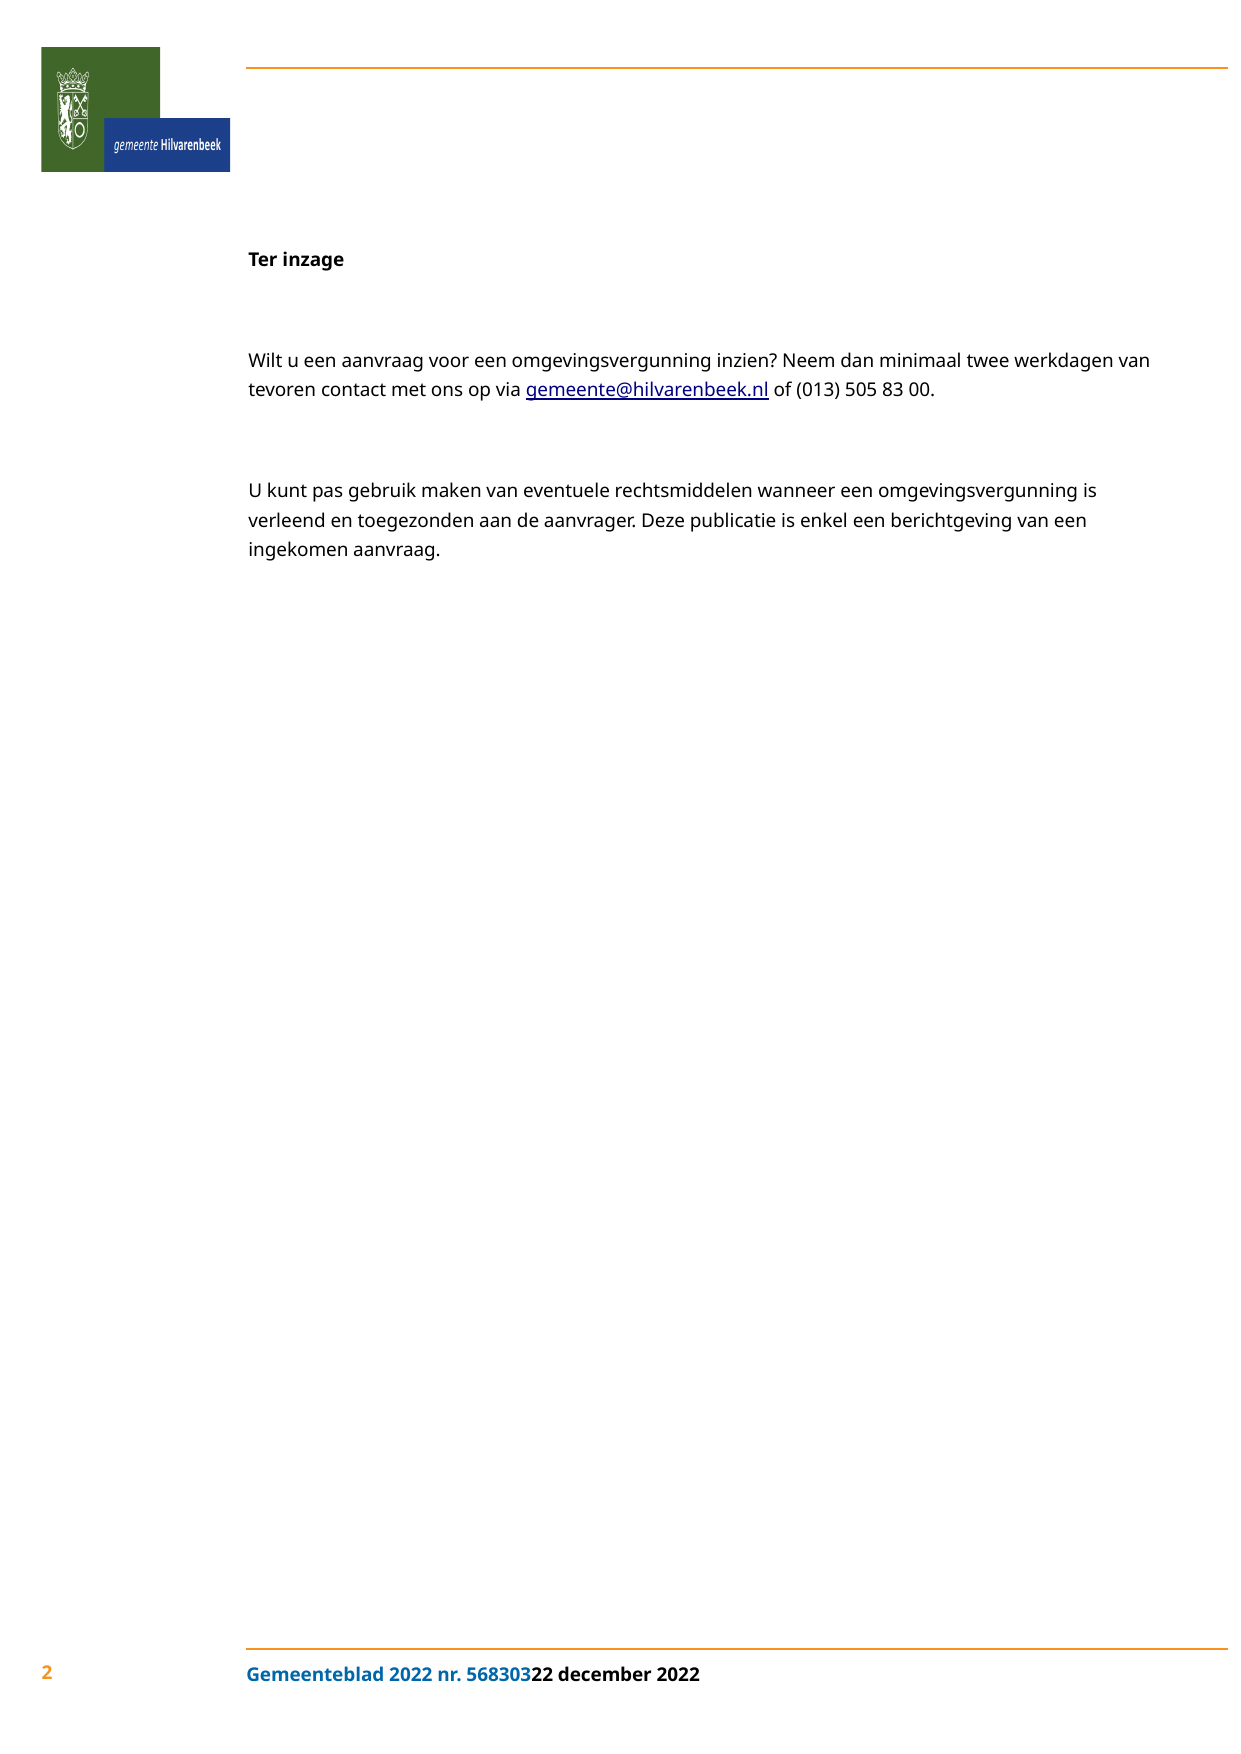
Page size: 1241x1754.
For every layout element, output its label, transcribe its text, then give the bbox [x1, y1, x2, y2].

text Ter inzage [248, 246, 1152, 272]
text U kunt pas gebruik maken van eventuele rechtsmiddelen wanneer een omgevingsvergunning is verleend en toegezonden aan de aanvrager. Deze publicatie is enkel een berichtgeving van een ingekomen aanvraag. [248, 477, 1152, 562]
text Wilt u een aanvraag voor een omgevingsvergunning inzien? Neem dan minimaal twee werkdagen van tevoren contact met ons op via gemeente@hilvarenbeek.nl of (013) 505 83 00. [248, 347, 1152, 402]
picture [41, 47, 231, 172]
